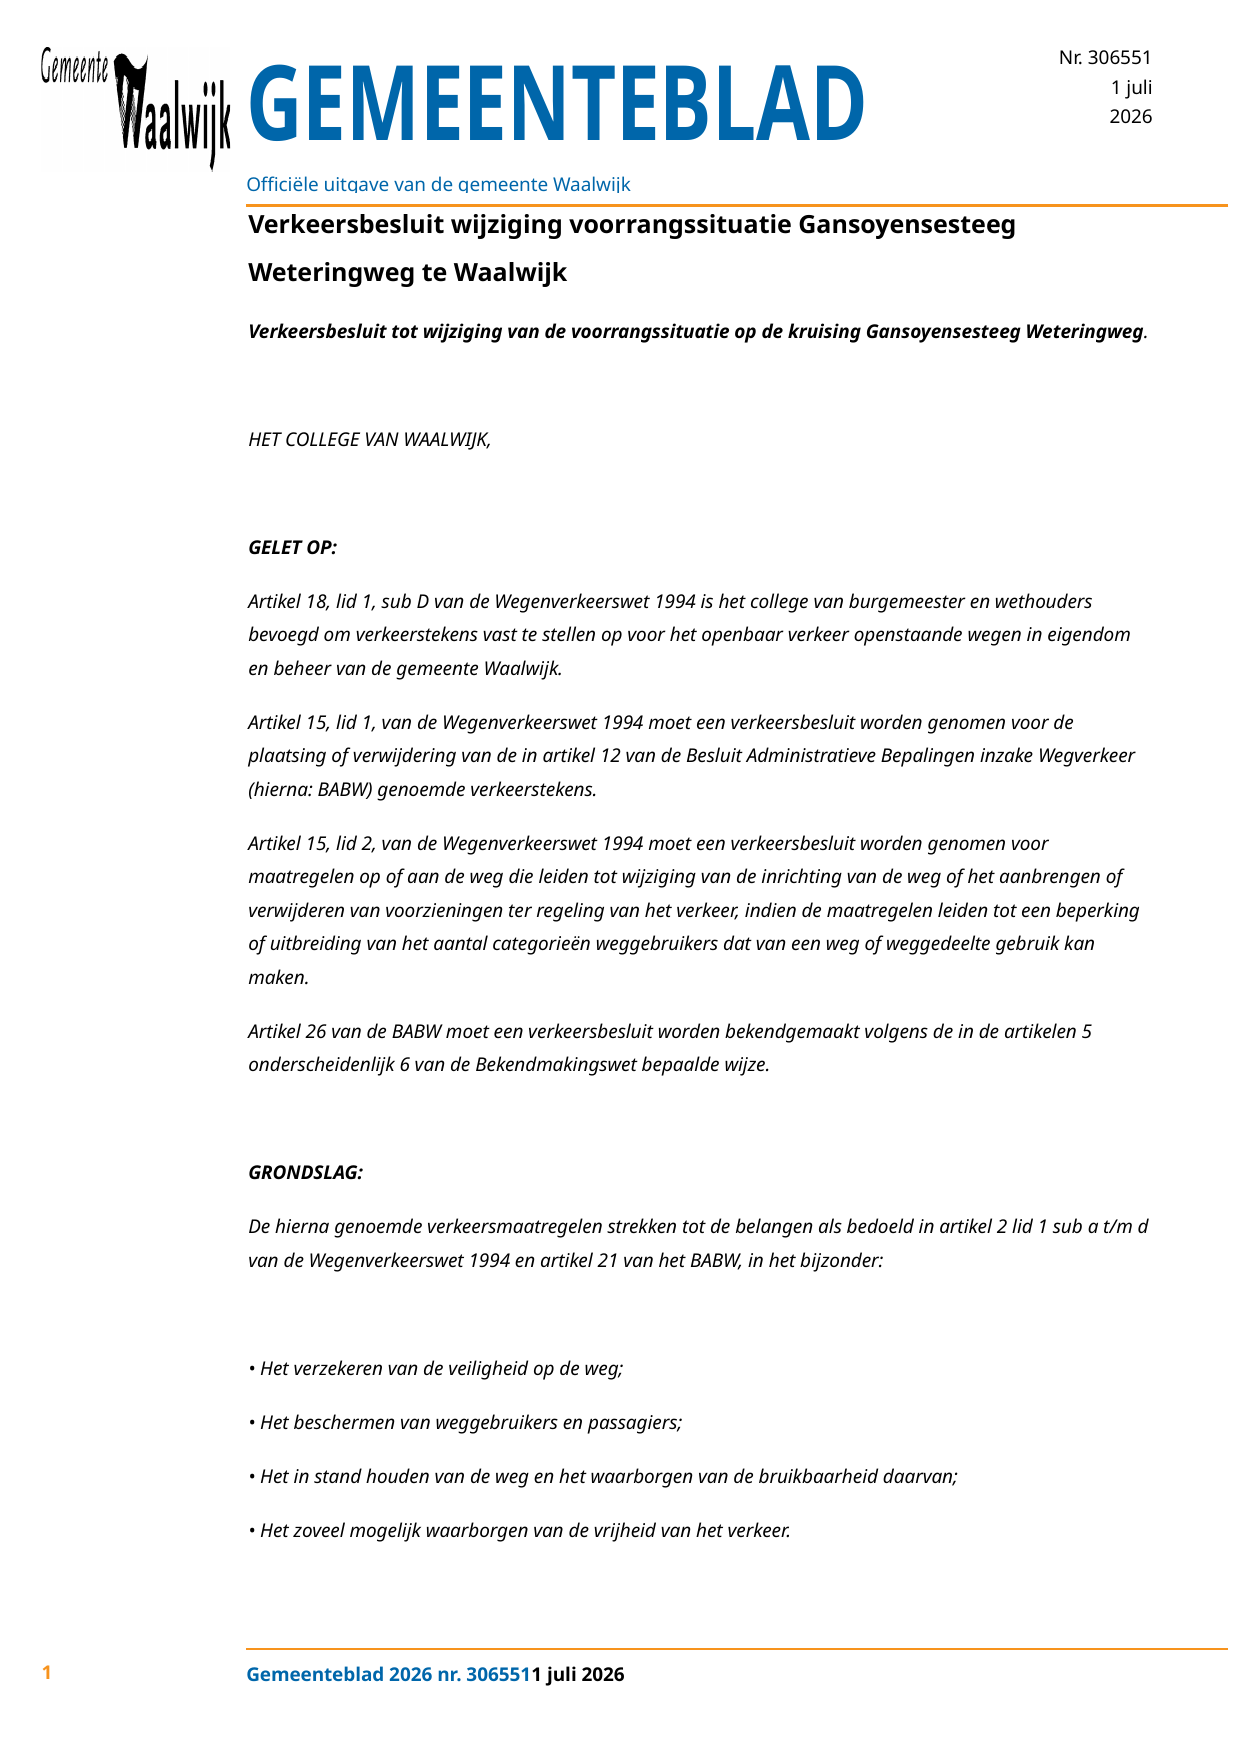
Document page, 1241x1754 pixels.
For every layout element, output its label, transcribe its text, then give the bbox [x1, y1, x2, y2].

text Verkeersbesluit wijziging voorrangssituatie Gansoyensesteeg Weteringweg te Waalwijk [248, 207, 1152, 288]
text Artikel 18, lid 1, sub D van de Wegenverkeerswet 1994 is het college van burgemeester en wethouders bevoegd om verkeerstekens vast te stellen op voor het openbaar verkeer openstaande wegen in eigendom en beheer van de gemeente Waalwijk. [248, 588, 1152, 681]
text GELET OP: [248, 534, 1152, 560]
text Artikel 15, lid 2, van de Wegenverkeerswet 1994 moet een verkeersbesluit worden genomen voor maatregelen op of aan de weg die leiden tot wijziging van de inrichting van de weg of het aanbrengen of verwijderen van voorzieningen ter regeling van het verkeer, indien de maatregelen leiden tot een beperking of uitbreiding van het aantal categorieën weggebruikers dat van een weg of weggedeelte gebruik kan maken. [248, 830, 1152, 989]
text Artikel 15, lid 1, van de Wegenverkeerswet 1994 moet een verkeersbesluit worden genomen voor de plaatsing of verwijdering van de in artikel 12 van de Besluit Administratieve Bepalingen inzake Wegverkeer (hierna: BABW) genoemde verkeerstekens. [248, 709, 1152, 802]
text • Het verzekeren van de veiligheid op de weg; [248, 1355, 1152, 1381]
text • Het in stand houden van de weg en het waarborgen van de bruikbaarheid daarvan; [248, 1463, 1152, 1489]
text • Het zoveel mogelijk waarborgen van de vrijheid van het verkeer. [248, 1517, 1152, 1543]
text • Het beschermen van weggebruikers en passagiers; [248, 1409, 1152, 1435]
text Artikel 26 van de BABW moet een verkeersbesluit worden bekendgemaakt volgens de in de artikelen 5 onderscheidenlijk 6 van de Bekendmakingswet bepaalde wijze. [248, 1018, 1152, 1077]
text HET COLLEGE VAN WAALWIJK, [248, 426, 1152, 452]
text Verkeersbesluit tot wijziging van de voorrangssituatie op de kruising Gansoyensesteeg Weteringweg. [248, 318, 1152, 344]
text GRONDSLAG: [248, 1159, 1152, 1185]
picture [41, 47, 231, 172]
text De hierna genoemde verkeersmaatregelen strekken tot de belangen als bedoeld in artikel 2 lid 1 sub a t/m d van de Wegenverkeerswet 1994 en artikel 21 van het BABW, in het bijzonder: [248, 1213, 1152, 1273]
